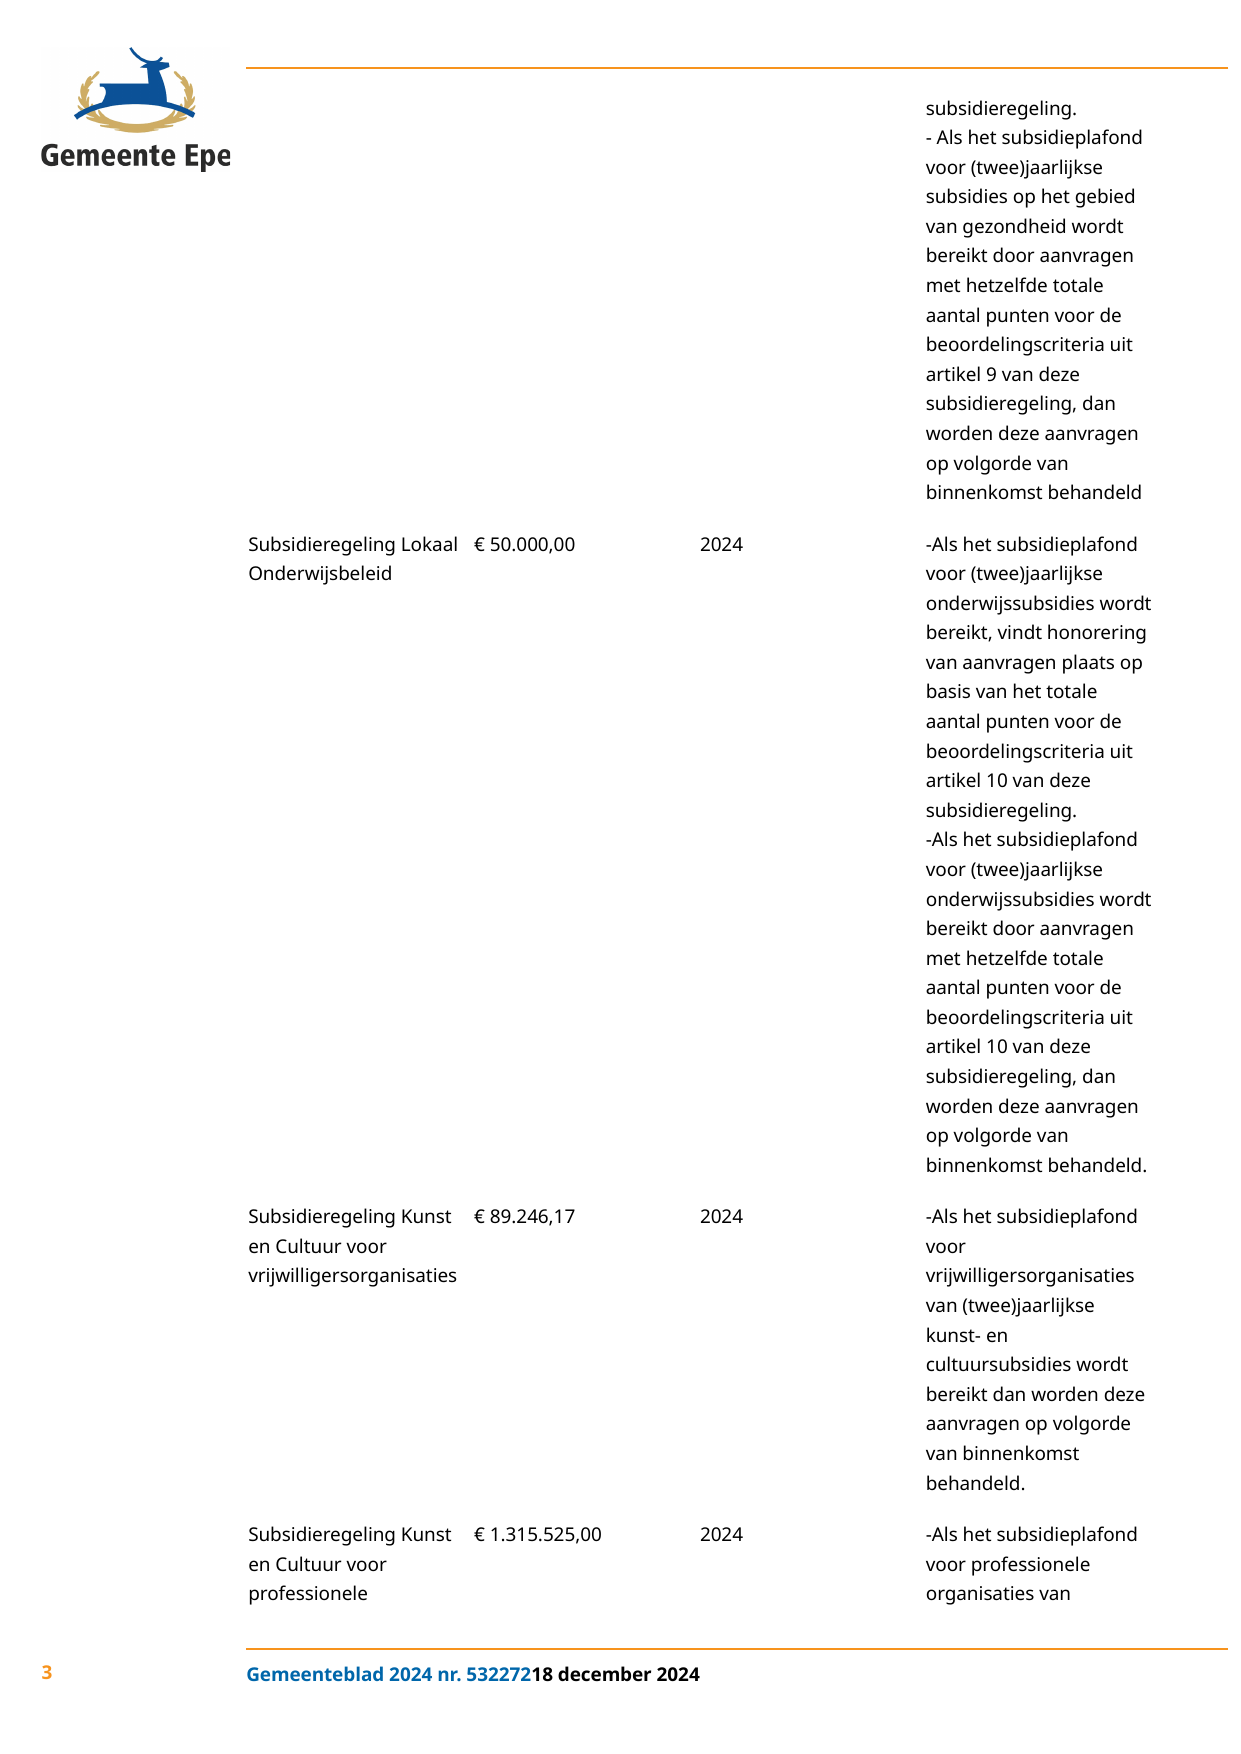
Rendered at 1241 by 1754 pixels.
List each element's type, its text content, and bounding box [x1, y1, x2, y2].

table_cell Subsidieregeling Kunst en Cultuur voor professionele [248, 1521, 474, 1606]
table_cell -Als het subsidieplafond voor professionele organisaties van [926, 1521, 1152, 1606]
table_cell Subsidieregeling Lokaal Onderwijsbeleid [248, 531, 474, 1178]
table_cell [926, 1496, 1152, 1521]
table_cell [248, 1496, 474, 1521]
table_cell € 1.315.525,00 [474, 1521, 700, 1606]
table_cell [700, 95, 926, 505]
table_cell [926, 1178, 1152, 1203]
table_cell 2024 [700, 531, 926, 1178]
table_cell [474, 95, 700, 505]
table_cell [926, 505, 1152, 531]
table_cell [248, 95, 474, 505]
table_cell Subsidieregeling Kunst en Cultuur voor vrijwilligersorganisaties [248, 1204, 474, 1496]
table_cell [474, 1496, 700, 1521]
table_cell [474, 1178, 700, 1203]
table_cell 2024 [700, 1521, 926, 1606]
table_cell -Als het subsidieplafond voor vrijwilligersorganisaties van (twee)jaarlijkse kunst- en cultuursubsidies wordt bereikt dan worden deze aanvragen op volgorde van binnenkomst behandeld. [926, 1204, 1152, 1496]
table_cell € 50.000,00 [474, 531, 700, 1178]
picture [41, 47, 231, 172]
table_cell € 89.246,17 [474, 1204, 700, 1496]
table_cell [700, 1496, 926, 1521]
table_cell -Als het subsidieplafond voor (twee)jaarlijkse onderwijssubsidies wordt bereikt, vindt honorering van aanvragen plaats op basis van het totale aantal punten voor de beoordelingscriteria uit artikel 10 van deze subsidieregeling. -Als het subsidieplafond voor (twee)jaarlijkse onderwijssubsidies wordt bereikt door aanvragen met hetzelfde totale aantal punten voor de beoordelingscriteria uit artikel 10 van deze subsidieregeling, dan worden deze aanvragen op volgorde van binnenkomst behandeld. [926, 531, 1152, 1178]
table_cell [474, 505, 700, 531]
table_cell subsidieregeling. - Als het subsidieplafond voor (twee)jaarlijkse subsidies op het gebied van gezondheid wordt bereikt door aanvragen met hetzelfde totale aantal punten voor de beoordelingscriteria uit artikel 9 van deze subsidieregeling, dan worden deze aanvragen op volgorde van binnenkomst behandeld [926, 95, 1152, 505]
table_cell 2024 [700, 1204, 926, 1496]
table_cell [248, 1178, 474, 1203]
table_cell [700, 505, 926, 531]
table_cell [700, 1178, 926, 1203]
table_cell [248, 505, 474, 531]
